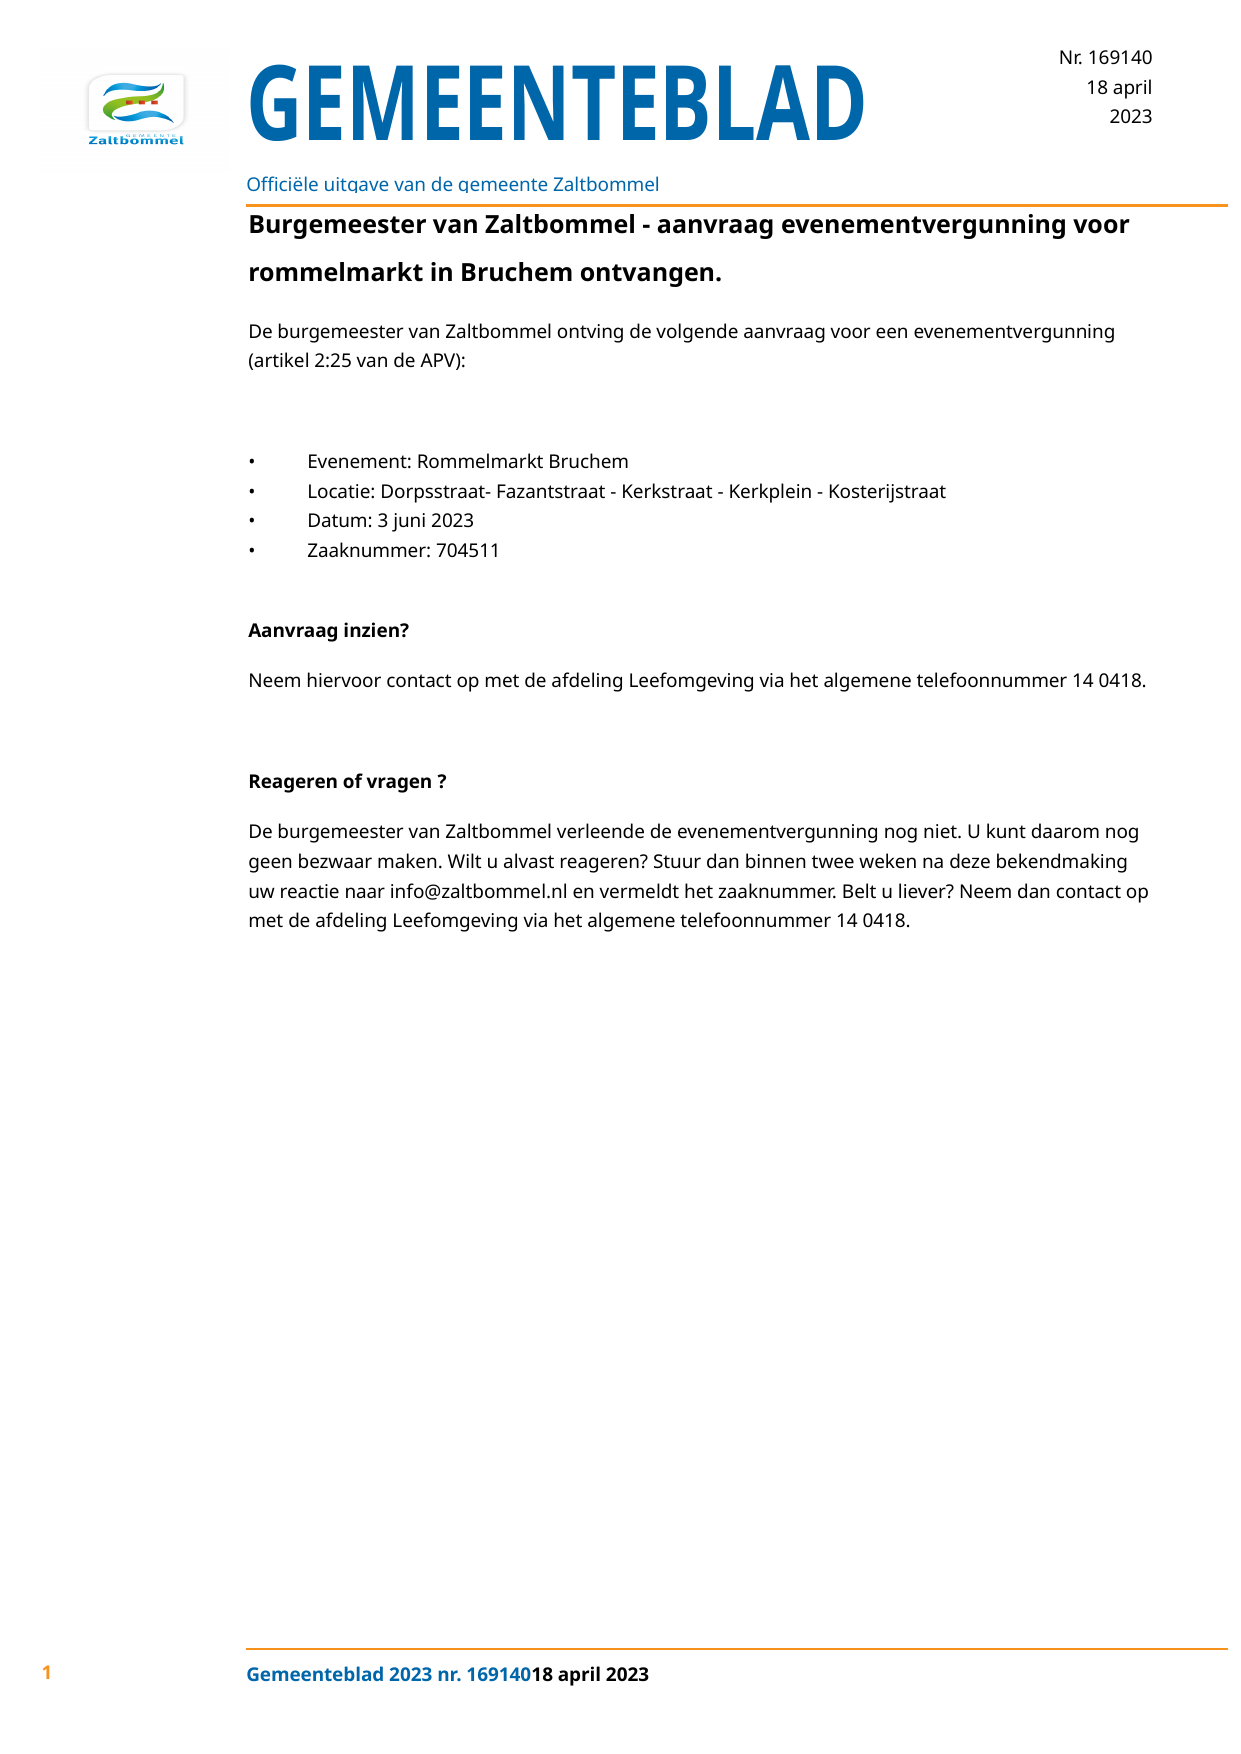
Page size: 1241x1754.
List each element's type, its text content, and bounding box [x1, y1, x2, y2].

text Reageren of vragen ? [248, 768, 1152, 794]
list Zaaknummer: 704511 [248, 537, 1152, 563]
picture [41, 47, 231, 172]
list Locatie: Dorpsstraat- Fazantstraat - Kerkstraat - Kerkplein - Kosterijstraat [248, 478, 1152, 504]
text Burgemeester van Zaltbommel - aanvraag evenementvergunning voor rommelmarkt in Bruchem ontvangen. [248, 207, 1152, 288]
list Datum: 3 juni 2023 [248, 507, 1152, 533]
text De burgemeester van Zaltbommel ontving de volgende aanvraag voor een evenementvergunning (artikel 2:25 van de APV): [248, 318, 1152, 373]
text De burgemeester van Zaltbommel verleende de evenementvergunning nog niet. U kunt daarom nog geen bezwaar maken. Wilt u alvast reageren? Stuur dan binnen twee weken na deze bekendmaking uw reactie naar info@zaltbommel.nl en vermeldt het zaaknummer. Belt u liever? Neem dan contact op met de afdeling Leefomgeving via het algemene telefoonnummer 14 0418. [248, 819, 1152, 933]
list Evenement: Rommelmarkt Bruchem [248, 448, 1152, 474]
text Neem hiervoor contact op met de afdeling Leefomgeving via het algemene telefoonnummer 14 0418. [248, 667, 1152, 693]
text Aanvraag inzien? [248, 617, 1152, 643]
